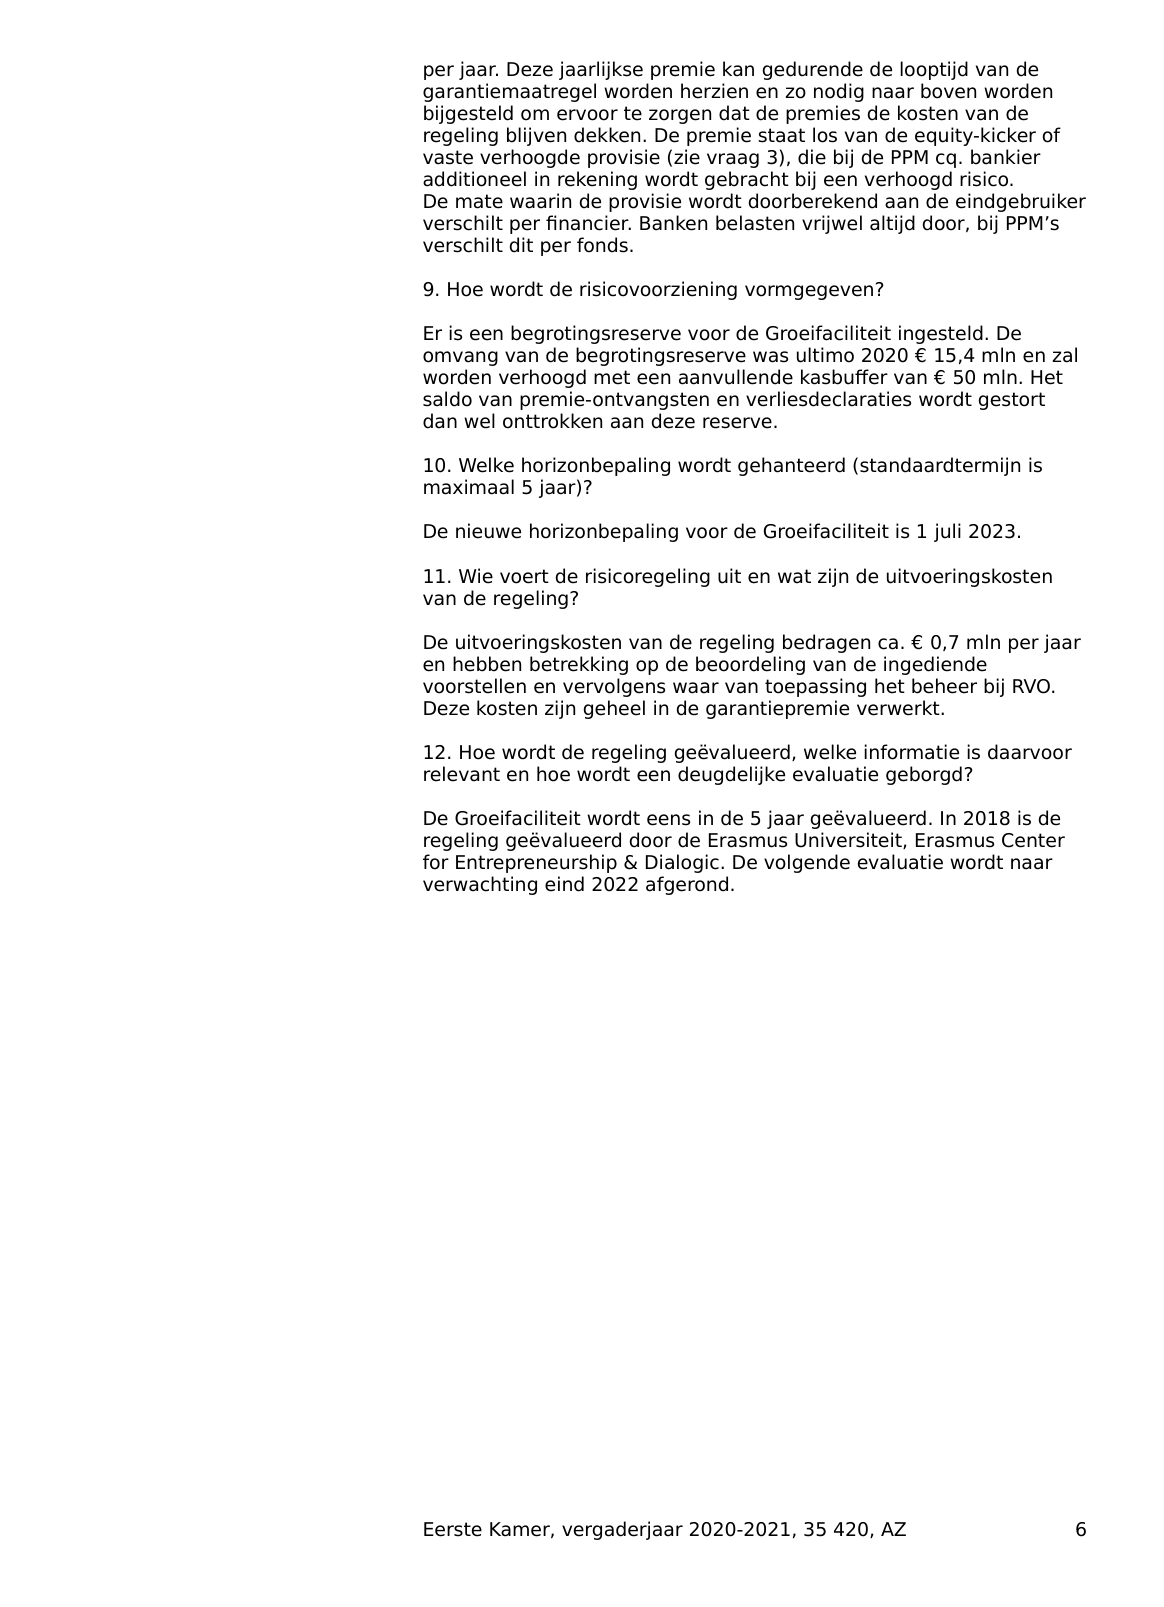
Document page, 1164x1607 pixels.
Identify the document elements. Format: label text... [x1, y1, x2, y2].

text De uitvoeringskosten van de regeling bedragen ca. € 0,7 mln per jaar en hebben betrekking op de beoordeling van de ingediende voorstellen en vervolgens waar van toepassing het beheer bij RVO. Deze kosten zijn geheel in de garantiepremie verwerkt. [422, 632, 1087, 720]
text De Groeifaciliteit wordt eens in de 5 jaar geëvalueerd. In 2018 is de regeling geëvalueerd door de Erasmus Universiteit, Erasmus Center for Entrepreneurship & Dialogic. De volgende evaluatie wordt naar verwachting eind 2022 afgerond. [422, 808, 1087, 896]
text 12. Hoe wordt de regeling geëvalueerd, welke informatie is daarvoor relevant en hoe wordt een deugdelijke evaluatie geborgd? [422, 742, 1087, 786]
text per jaar. Deze jaarlijkse premie kan gedurende de looptijd van de garantiemaatregel worden herzien en zo nodig naar boven worden bijgesteld om ervoor te zorgen dat de premies de kosten van de regeling blijven dekken. De premie staat los van de equity-kicker of vaste verhoogde provisie (zie vraag 3), die bij de PPM cq. bankier additioneel in rekening wordt gebracht bij een verhoogd risico. [422, 59, 1087, 191]
text Er is een begrotingsreserve voor de Groeifaciliteit ingesteld. De omvang van de begrotingsreserve was ultimo 2020 € 15,4 mln en zal worden verhoogd met een aanvullende kasbuffer van € 50 mln. Het saldo van premie-ontvangsten en verliesdeclaraties wordt gestort dan wel onttrokken aan deze reserve. [422, 323, 1087, 433]
text De mate waarin de provisie wordt doorberekend aan de eindgebruiker verschilt per financier. Banken belasten vrijwel altijd door, bij PPM’s verschilt dit per fonds. [422, 191, 1087, 257]
text De nieuwe horizonbepaling voor de Groeifaciliteit is 1 juli 2023. [422, 521, 1087, 543]
text 9. Hoe wordt de risicovoorziening vormgegeven? [422, 279, 1087, 301]
text 10. Welke horizonbepaling wordt gehanteerd (standaardtermijn is maximaal 5 jaar)? [422, 455, 1087, 499]
text 11. Wie voert de risicoregeling uit en wat zijn de uitvoeringskosten van de regeling? [422, 566, 1087, 609]
